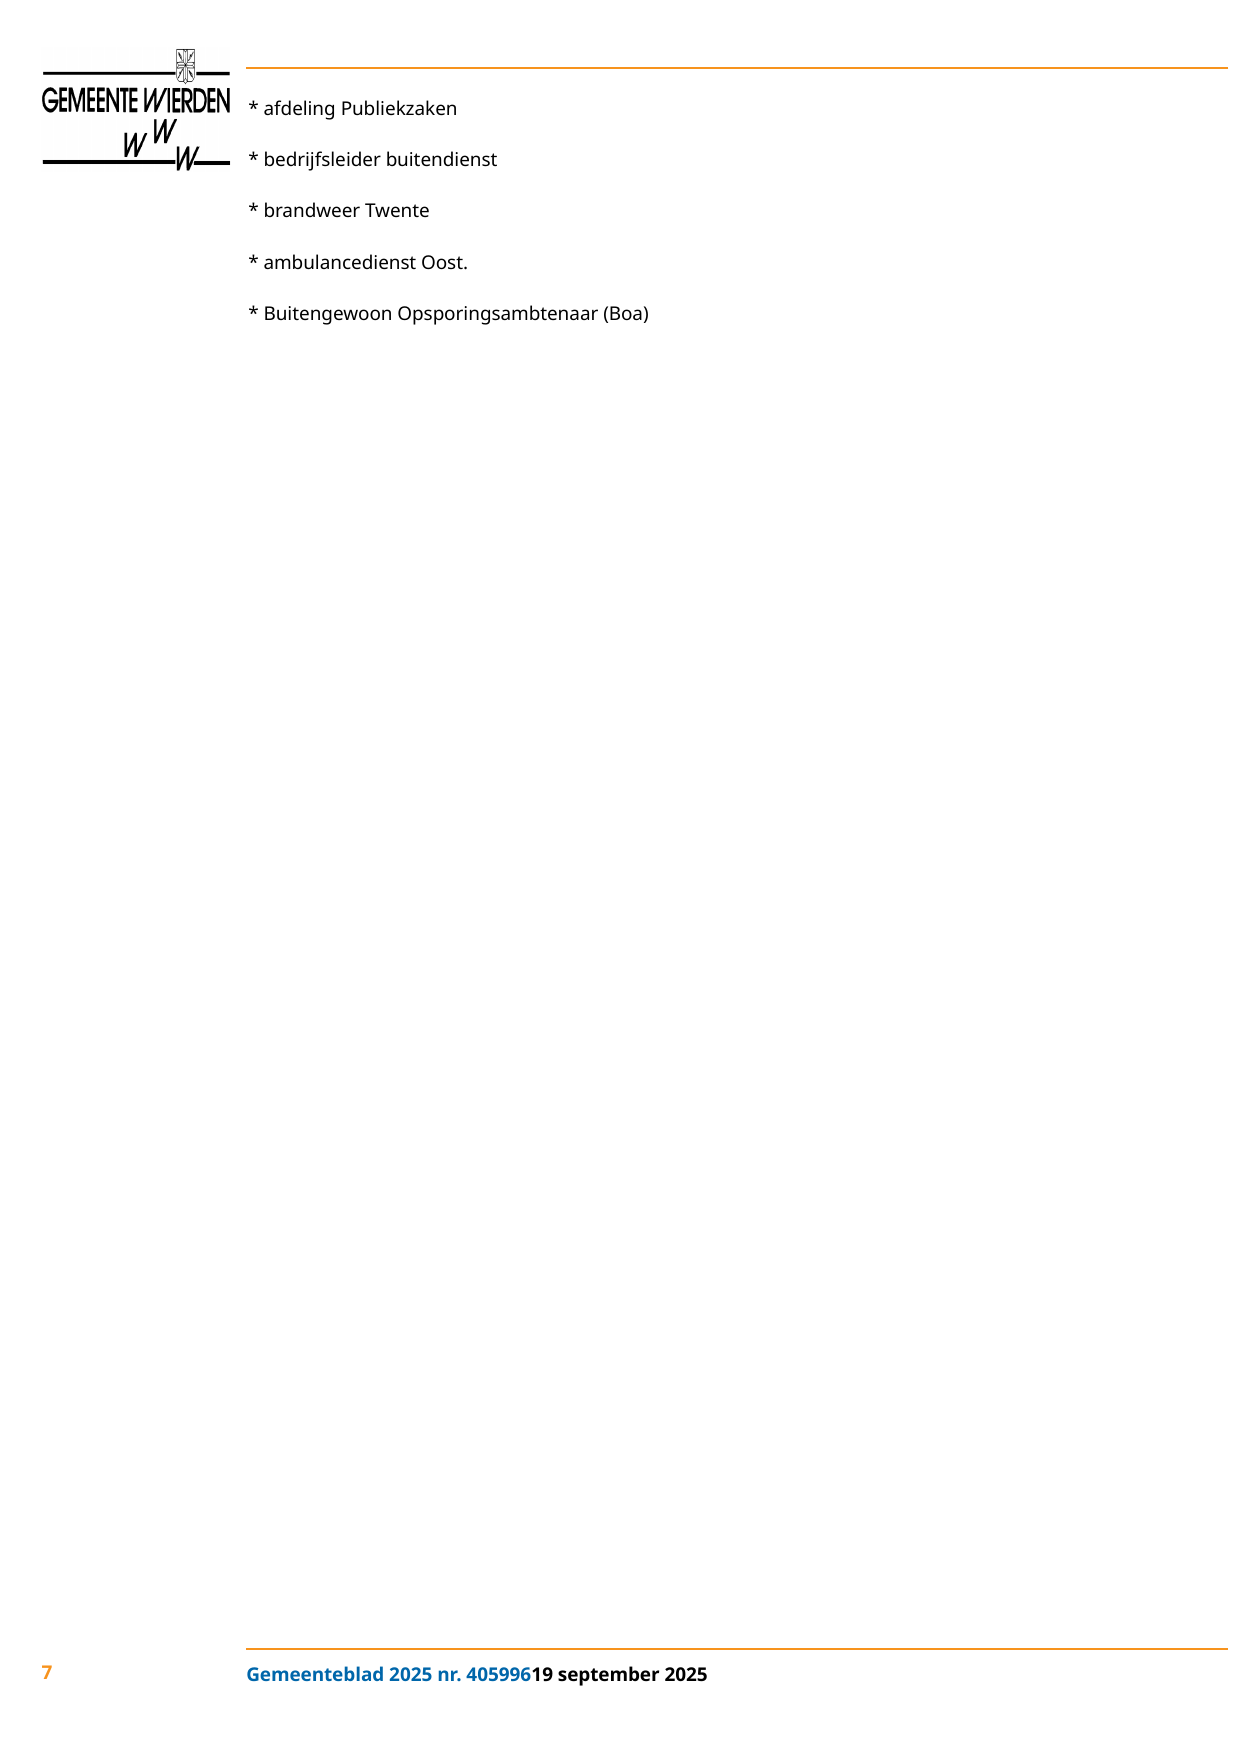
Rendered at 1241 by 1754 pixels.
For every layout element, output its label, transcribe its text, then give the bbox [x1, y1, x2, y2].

picture [41, 47, 231, 172]
text * ambulancedienst Oost. [248, 249, 1152, 275]
text * bedrijfsleider buitendienst [248, 146, 1152, 172]
text * brandweer Twente [248, 198, 1152, 223]
text * Buitengewoon Opsporingsambtenaar (Boa) [248, 301, 1152, 326]
text * afdeling Publiekzaken [248, 95, 1152, 121]
